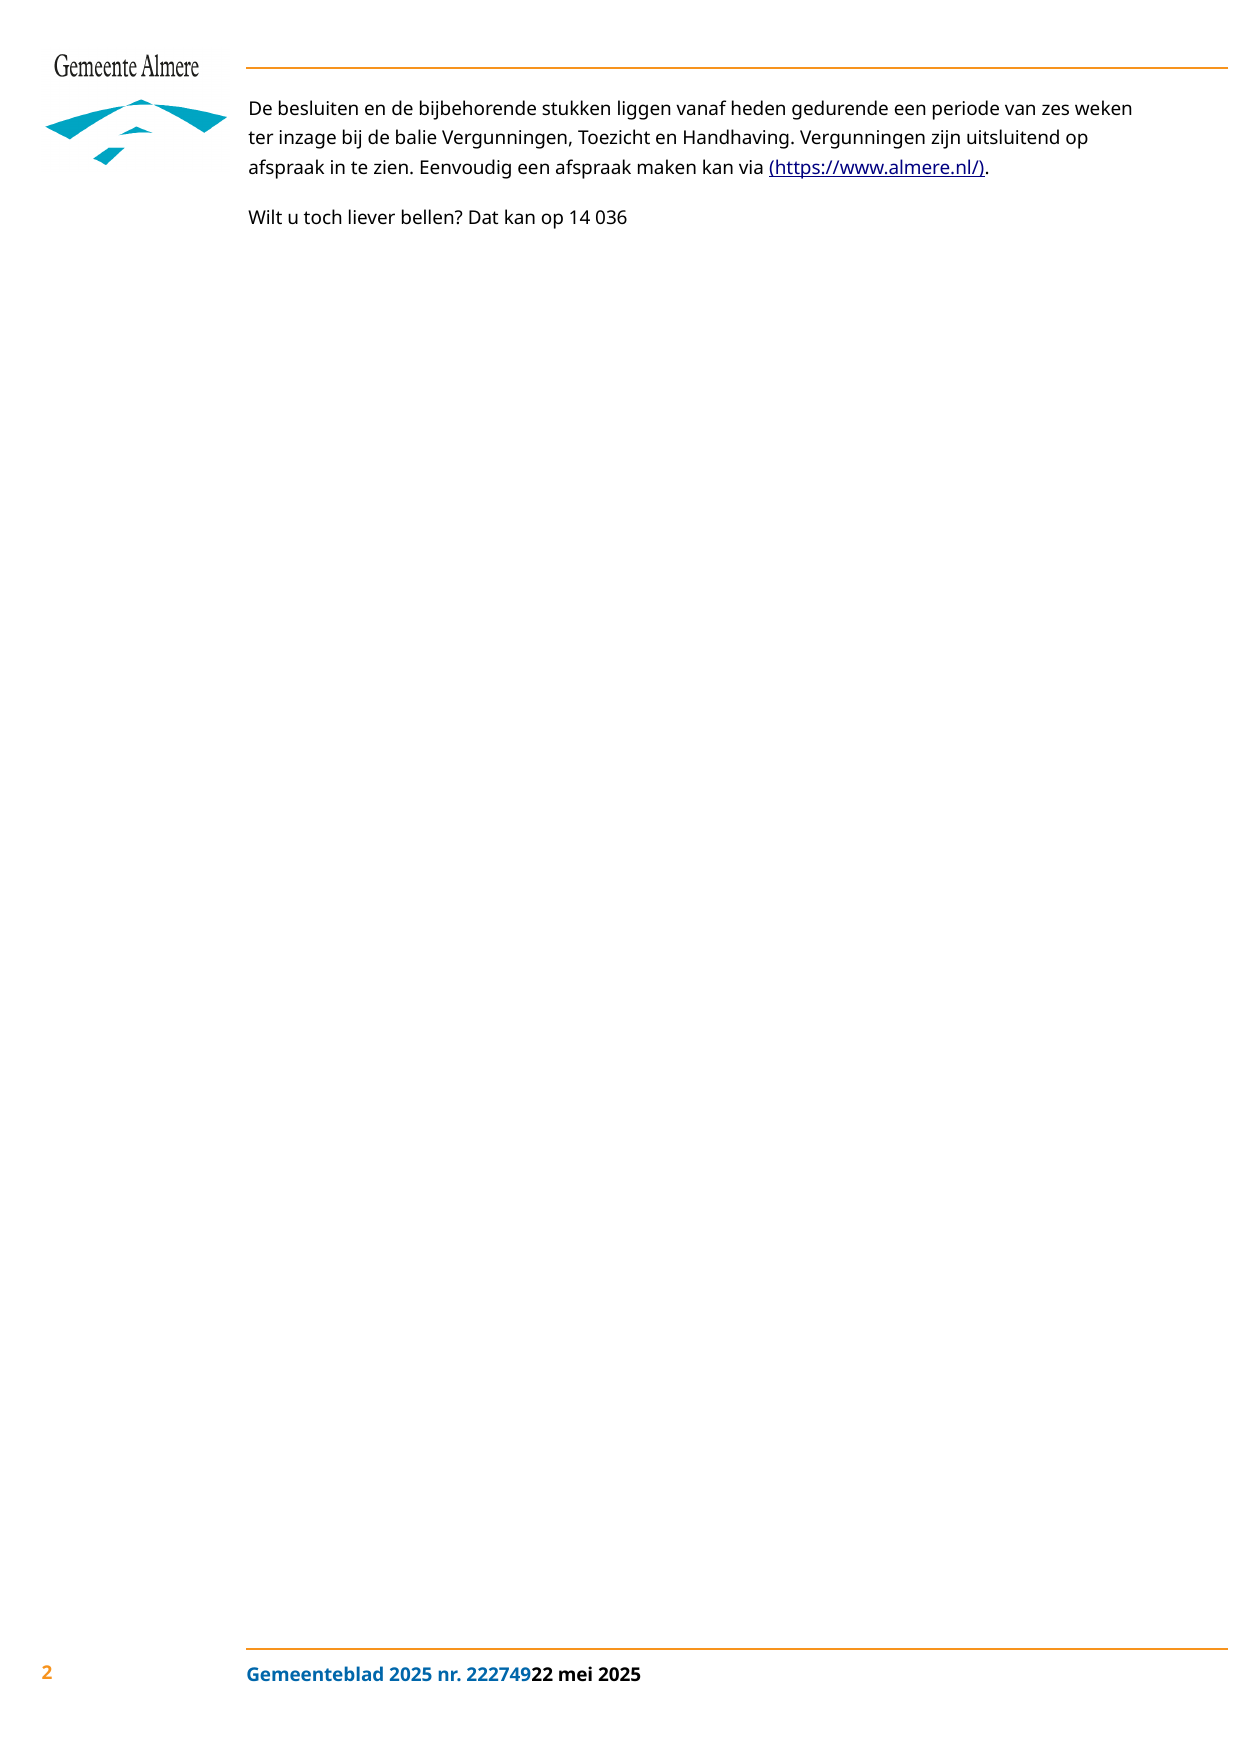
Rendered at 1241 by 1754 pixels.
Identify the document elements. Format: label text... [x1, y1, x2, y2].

picture [41, 47, 231, 172]
text De besluiten en de bijbehorende stukken liggen vanaf heden gedurende een periode van zes weken ter inzage bij de balie Vergunningen, Toezicht en Handhaving. Vergunningen zijn uitsluitend op afspraak in te zien. Eenvoudig een afspraak maken kan via (https://www.almere.nl/). [248, 95, 1152, 180]
text Wilt u toch liever bellen? Dat kan op 14 036 [248, 204, 1152, 230]
